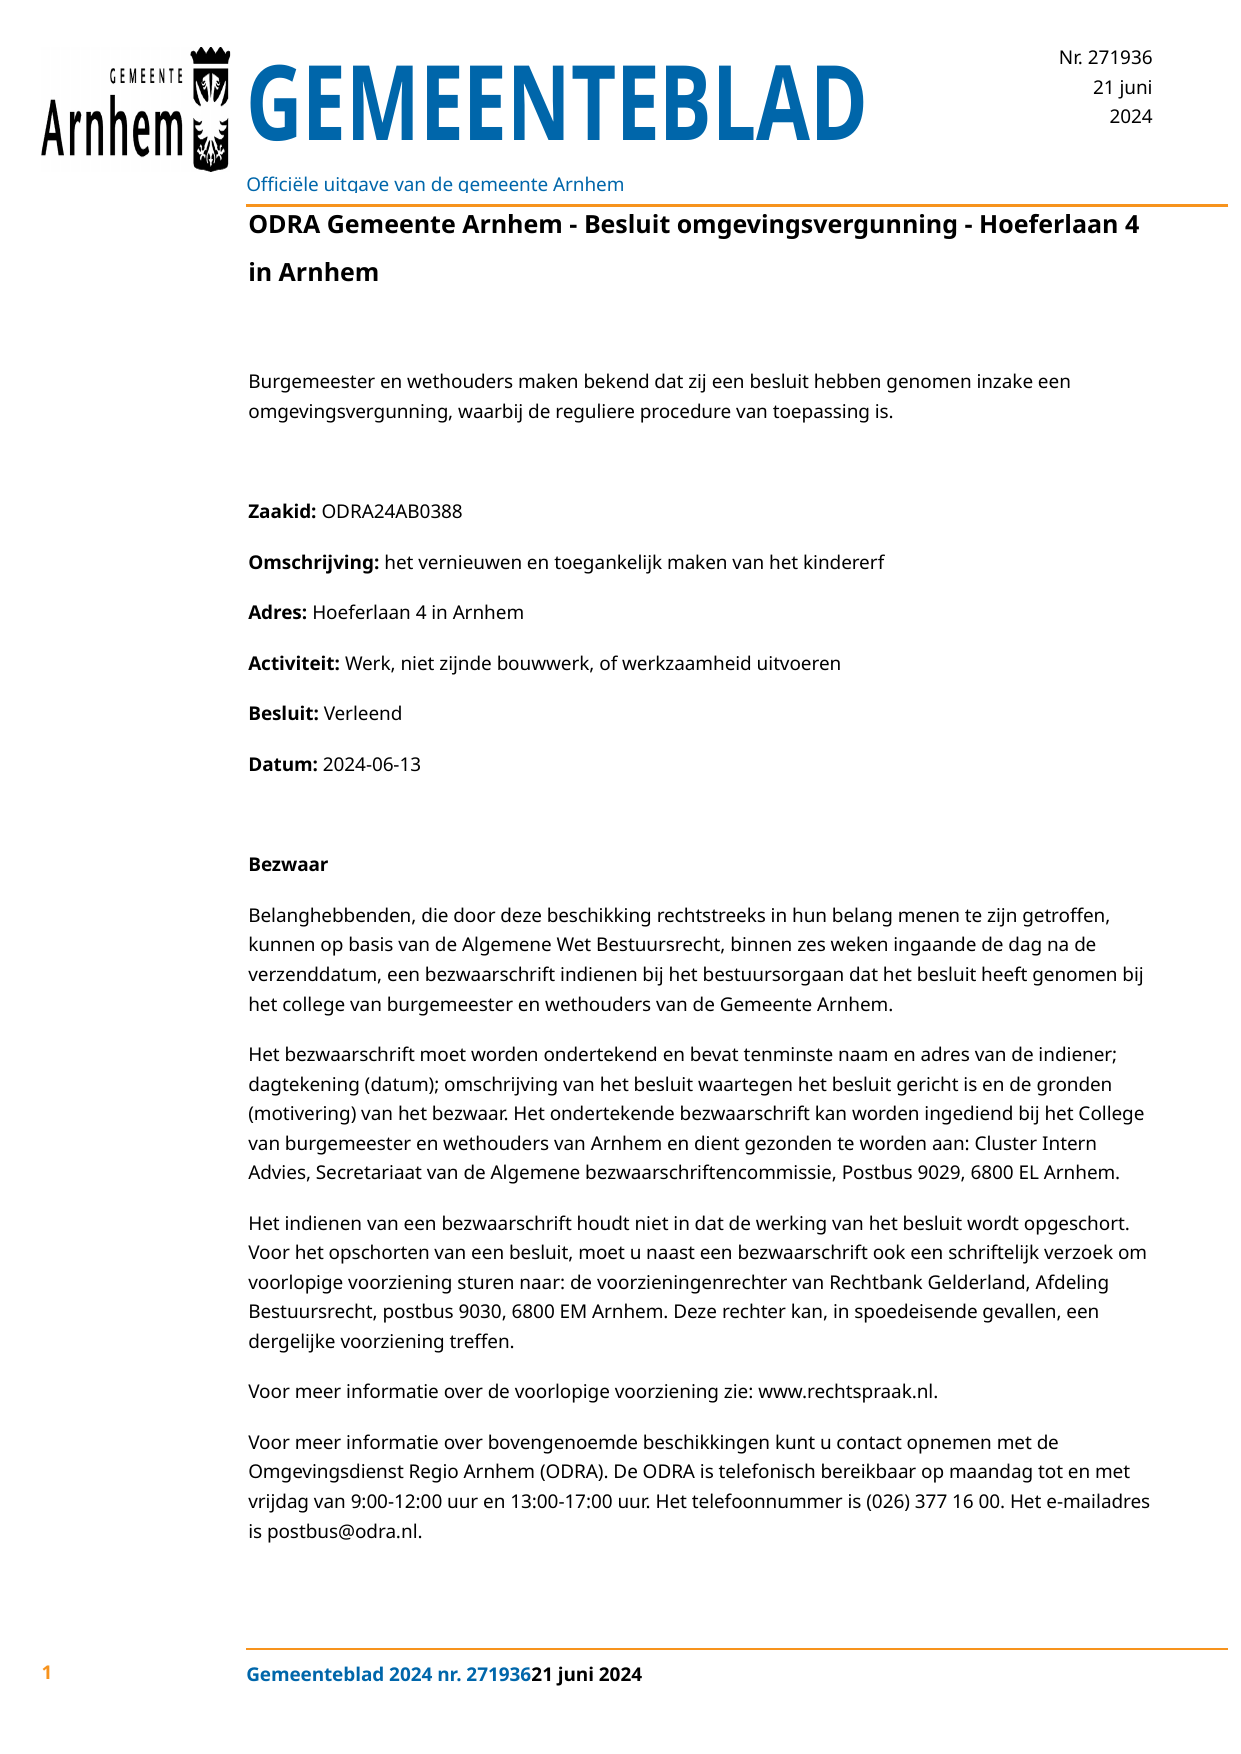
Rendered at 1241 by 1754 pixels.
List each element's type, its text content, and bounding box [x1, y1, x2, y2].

text Bezwaar [248, 852, 1152, 877]
text Belanghebbenden, die door deze beschikking rechtstreeks in hun belang menen te zijn getroffen, kunnen op basis van de Algemene Wet Bestuursrecht, binnen zes weken ingaande de dag na de verzenddatum, een bezwaarschrift indienen bij het bestuursorgaan dat het besluit heeft genomen bij het college van burgemeester en wethouders van de Gemeente Arnhem. [248, 902, 1152, 1017]
text Het bezwaarschrift moet worden ondertekend en bevat tenminste naam en adres van de indiener; dagtekening (datum); omschrijving van het besluit waartegen het besluit gericht is en de gronden (motivering) van het bezwaar. Het ondertekende bezwaarschrift kan worden ingediend bij het College van burgemeester en wethouders van Arnhem en dient gezonden te worden aan: Cluster Intern Advies, Secretariaat van de Algemene bezwaarschriftencommissie, Postbus 9029, 6800 EL Arnhem. [248, 1041, 1152, 1185]
text Burgemeester en wethouders maken bekend dat zij een besluit hebben genomen inzake een omgevingsvergunning, waarbij de reguliere procedure van toepassing is. [248, 368, 1152, 424]
text ODRA Gemeente Arnhem - Besluit omgevingsvergunning - Hoeferlaan 4 in Arnhem [248, 207, 1152, 288]
text Besluit: Verleend [248, 700, 1152, 726]
text Activiteit: Werk, niet zijnde bouwwerk, of werkzaamheid uitvoeren [248, 650, 1152, 676]
text Zaakid: ODRA24AB0388 [248, 499, 1152, 524]
text Het indienen van een bezwaarschrift houdt niet in dat de werking van het besluit wordt opgeschort. Voor het opschorten van een besluit, moet u naast een bezwaarschrift ook een schriftelijk verzoek om voorlopige voorziening sturen naar: de voorzieningenrechter van Rechtbank Gelderland, Afdeling Bestuursrecht, postbus 9030, 6800 EM Arnhem. Deze rechter kan, in spoedeisende gevallen, een dergelijke voorziening treffen. [248, 1210, 1152, 1354]
text Adres: Hoeferlaan 4 in Arnhem [248, 599, 1152, 625]
text Omschrijving: het vernieuwen en toegankelijk maken van het kindererf [248, 549, 1152, 575]
text Datum: 2024-06-13 [248, 751, 1152, 777]
text Voor meer informatie over bovengenoemde beschikkingen kunt u contact opnemen met de Omgevingsdienst Regio Arnhem (ODRA). De ODRA is telefonisch bereikbaar op maandag tot en met vrijdag van 9:00-12:00 uur en 13:00-17:00 uur. Het telefoonnummer is (026) 377 16 00. Het e-mailadres is postbus@odra.nl. [248, 1429, 1152, 1544]
picture [41, 47, 231, 172]
text Voor meer informatie over de voorlopige voorziening zie: www.rechtspraak.nl. [248, 1379, 1152, 1404]
